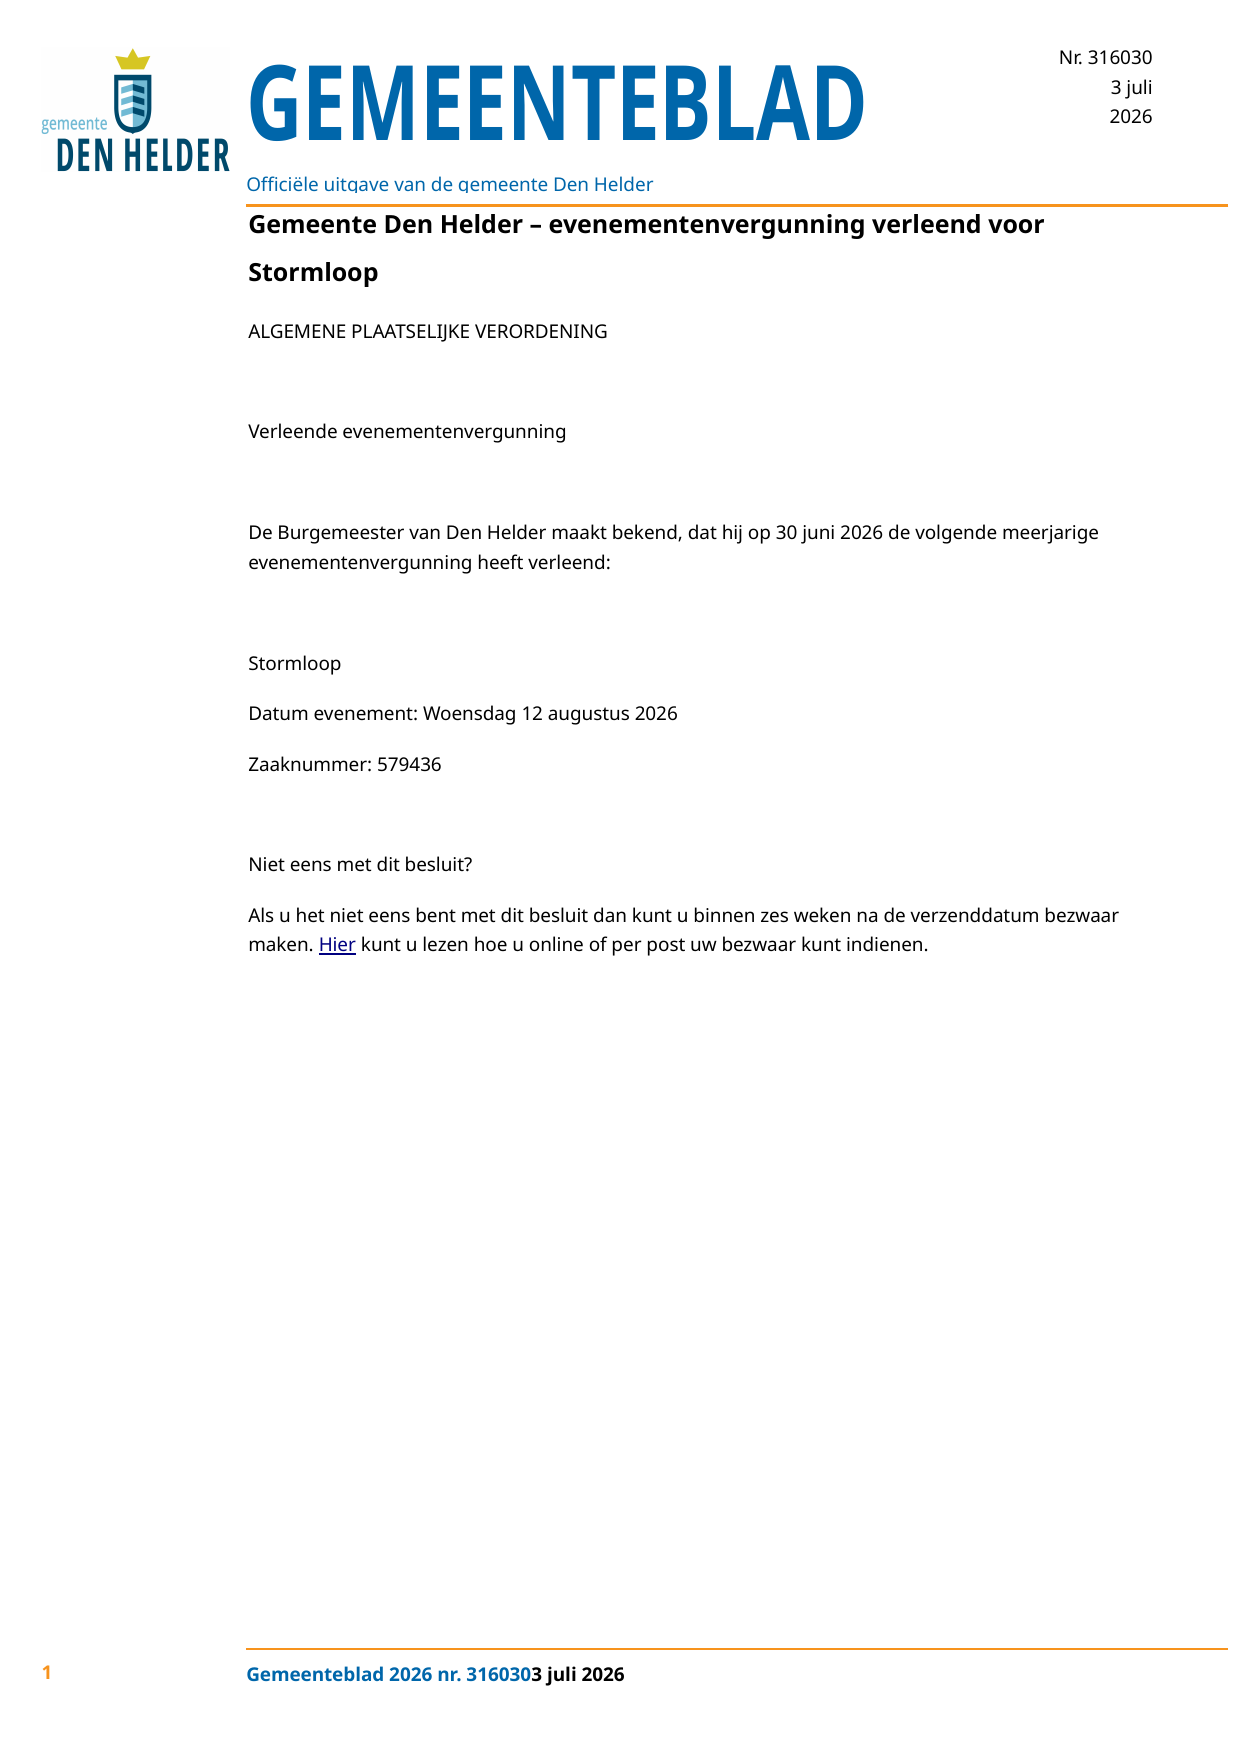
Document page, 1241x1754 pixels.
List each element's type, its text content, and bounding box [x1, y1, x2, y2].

text Stormloop [248, 650, 1152, 676]
text Zaaknummer: 579436 [248, 751, 1152, 777]
picture [63, 144, 68, 165]
text Verleende evenementenvergunning [248, 419, 1152, 444]
text Datum evenement: Woensdag 12 augustus 2026 [248, 700, 1152, 726]
picture [182, 144, 187, 165]
picture [100, 154, 106, 172]
text ALGEMENE PLAATSELIJKE VERORDENING [248, 318, 1152, 344]
picture [130, 157, 135, 172]
text Niet eens met dit besluit? [248, 852, 1152, 877]
text Gemeente Den Helder – evenementenvergunning verleend voor Stormloop [248, 207, 1152, 288]
text Als u het niet eens bent met dit besluit dan kunt u binnen zes weken na de verzenddatum bezwaar maken. Hier kunt u lezen hoe u online of per post uw bezwaar kunt indienen. [248, 902, 1152, 957]
text De Burgemeester van Den Helder maakt bekend, dat hij op 30 juni 2026 de volgende meerjarige evenementenvergunning heeft verleend: [248, 519, 1152, 575]
picture [41, 47, 231, 172]
picture [220, 160, 224, 172]
